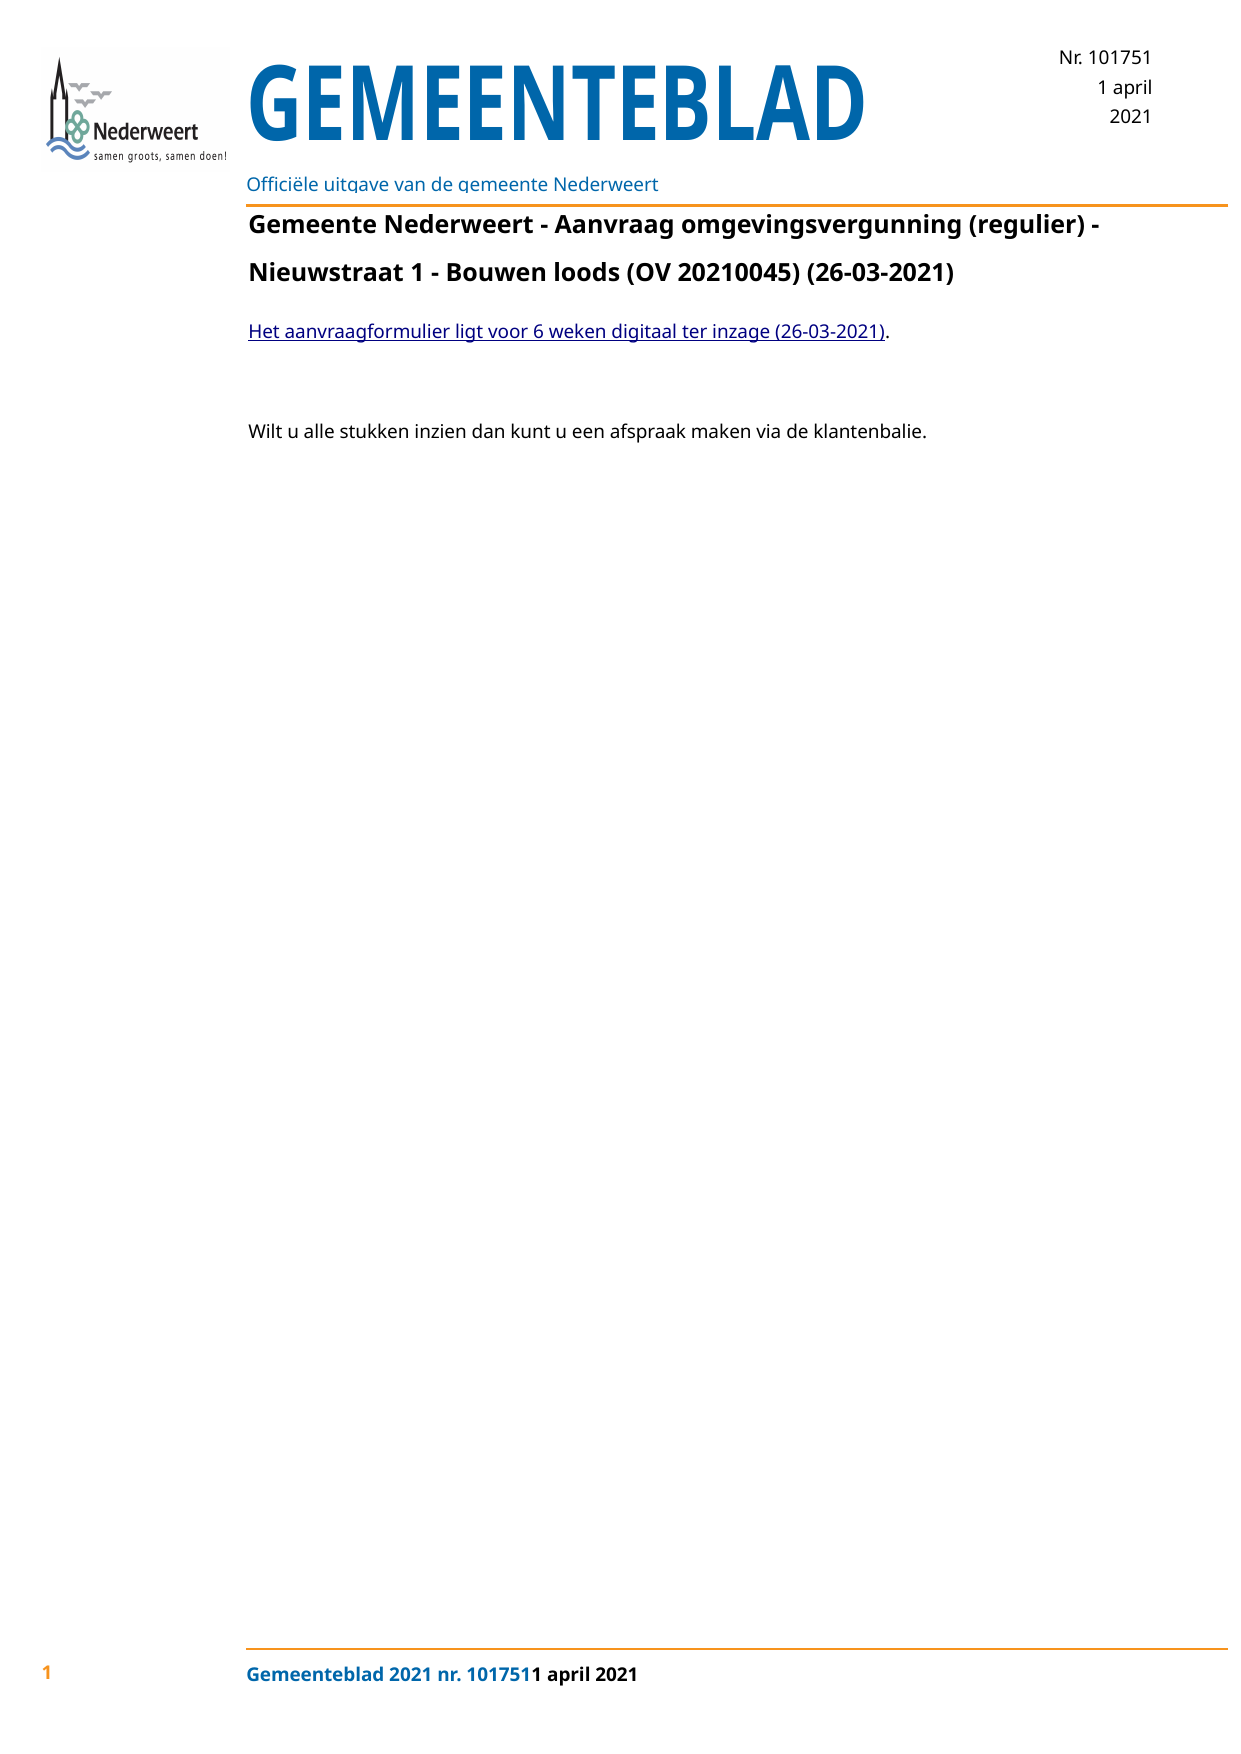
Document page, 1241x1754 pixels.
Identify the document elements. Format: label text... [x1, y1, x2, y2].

text Wilt u alle stukken inzien dan kunt u een afspraak maken via de klantenbalie. [248, 419, 1152, 444]
text Gemeente Nederweert - Aanvraag omgevingsvergunning (regulier) - Nieuwstraat 1 - Bouwen loods (OV 20210045) (26-03-2021) [248, 207, 1152, 288]
text Het aanvraagformulier ligt voor 6 weken digitaal ter inzage (26-03-2021). [248, 318, 1152, 344]
picture [41, 47, 231, 172]
